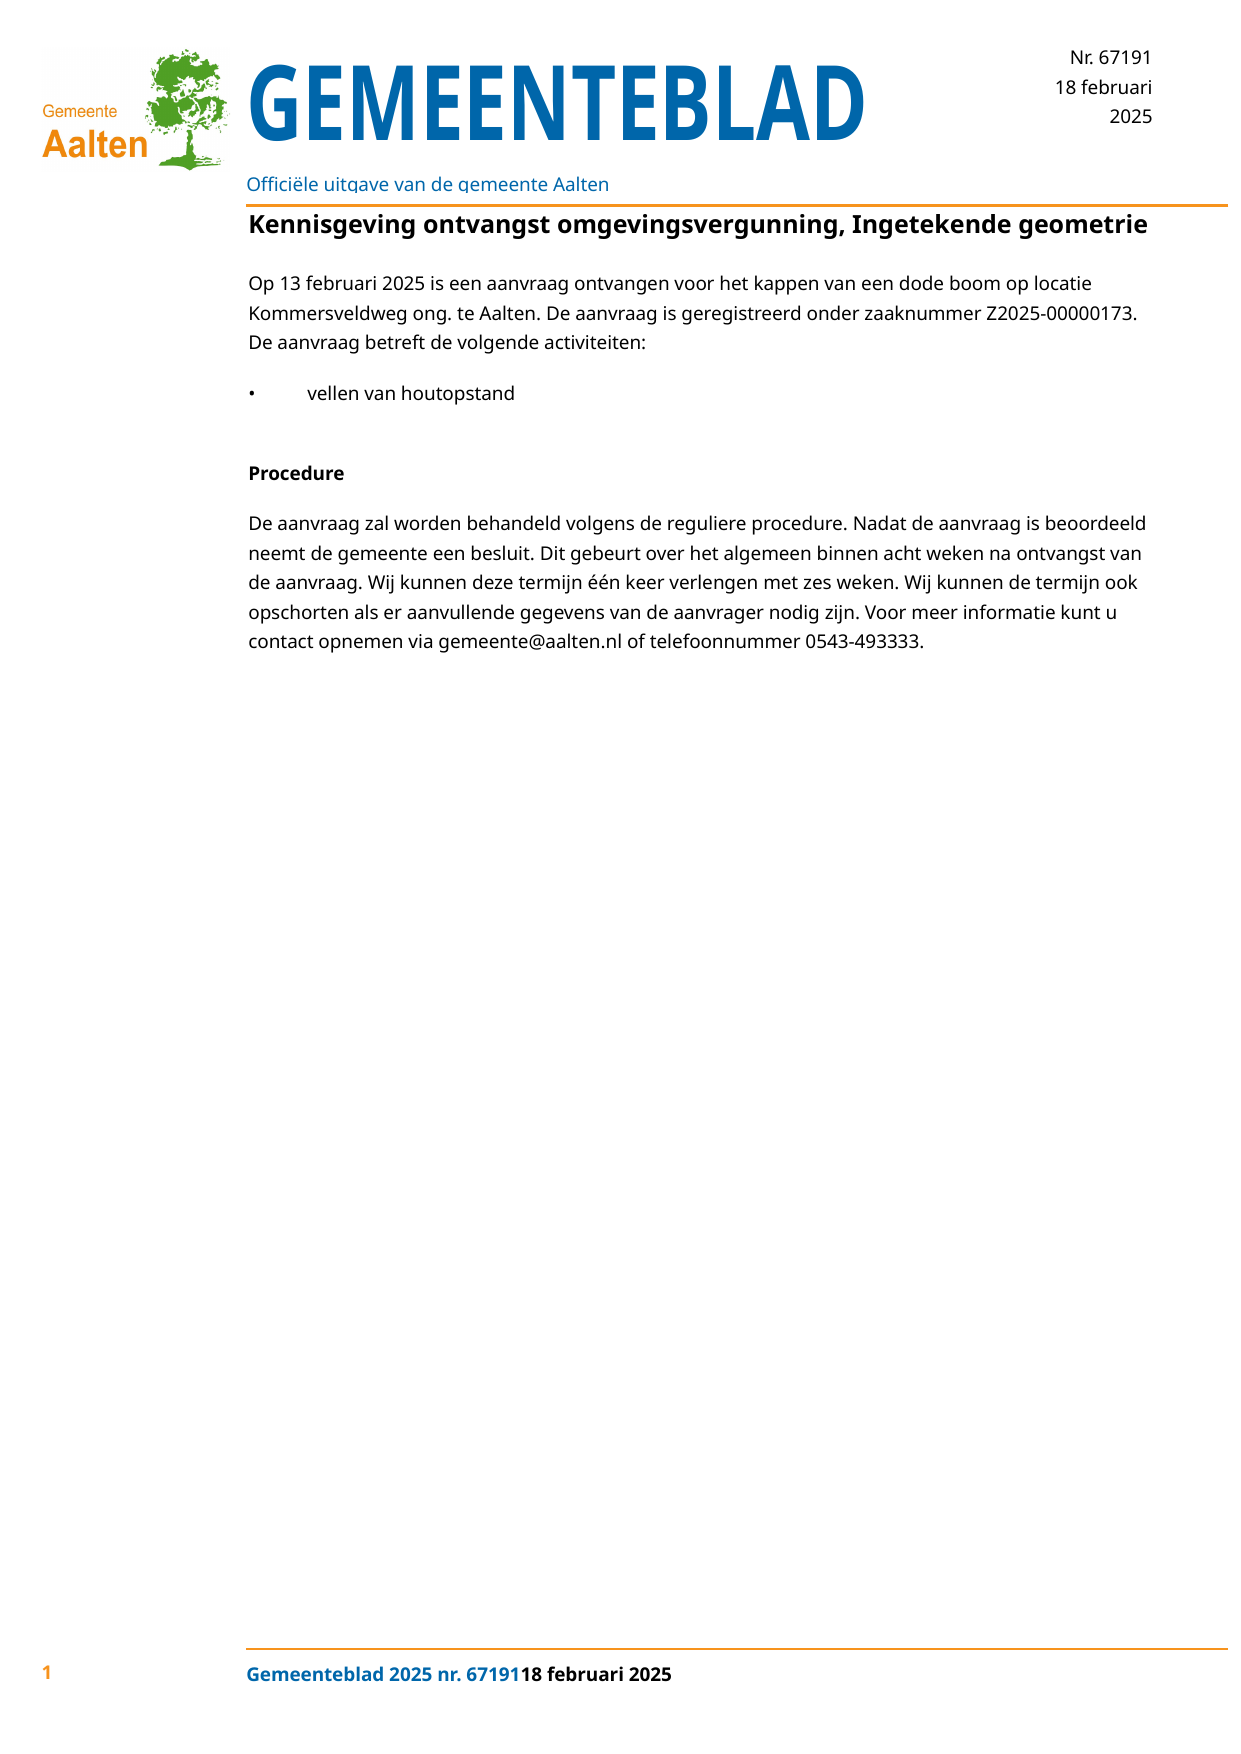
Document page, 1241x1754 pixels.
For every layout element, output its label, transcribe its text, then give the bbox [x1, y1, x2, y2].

text De aanvraag zal worden behandeld volgens de reguliere procedure. Nadat de aanvraag is beoordeeld neemt de gemeente een besluit. Dit gebeurt over het algemeen binnen acht weken na ontvangst van de aanvraag. Wij kunnen deze termijn één keer verlengen met zes weken. Wij kunnen de termijn ook opschorten als er aanvullende gegevens van de aanvrager nodig zijn. Voor meer informatie kunt u contact opnemen via gemeente@aalten.nl of telefoonnummer 0543-493333. [248, 510, 1152, 654]
text Op 13 februari 2025 is een aanvraag ontvangen voor het kappen van een dode boom op locatie Kommersveldweg ong. te Aalten. De aanvraag is geregistreerd onder zaaknummer Z2025-00000173. De aanvraag betreft de volgende activiteiten: [248, 270, 1152, 355]
text Procedure [248, 460, 1152, 486]
list vellen van houtopstand [248, 380, 1152, 406]
text Kennisgeving ontvangst omgevingsvergunning, Ingetekende geometrie [248, 207, 1152, 241]
picture [41, 47, 231, 172]
